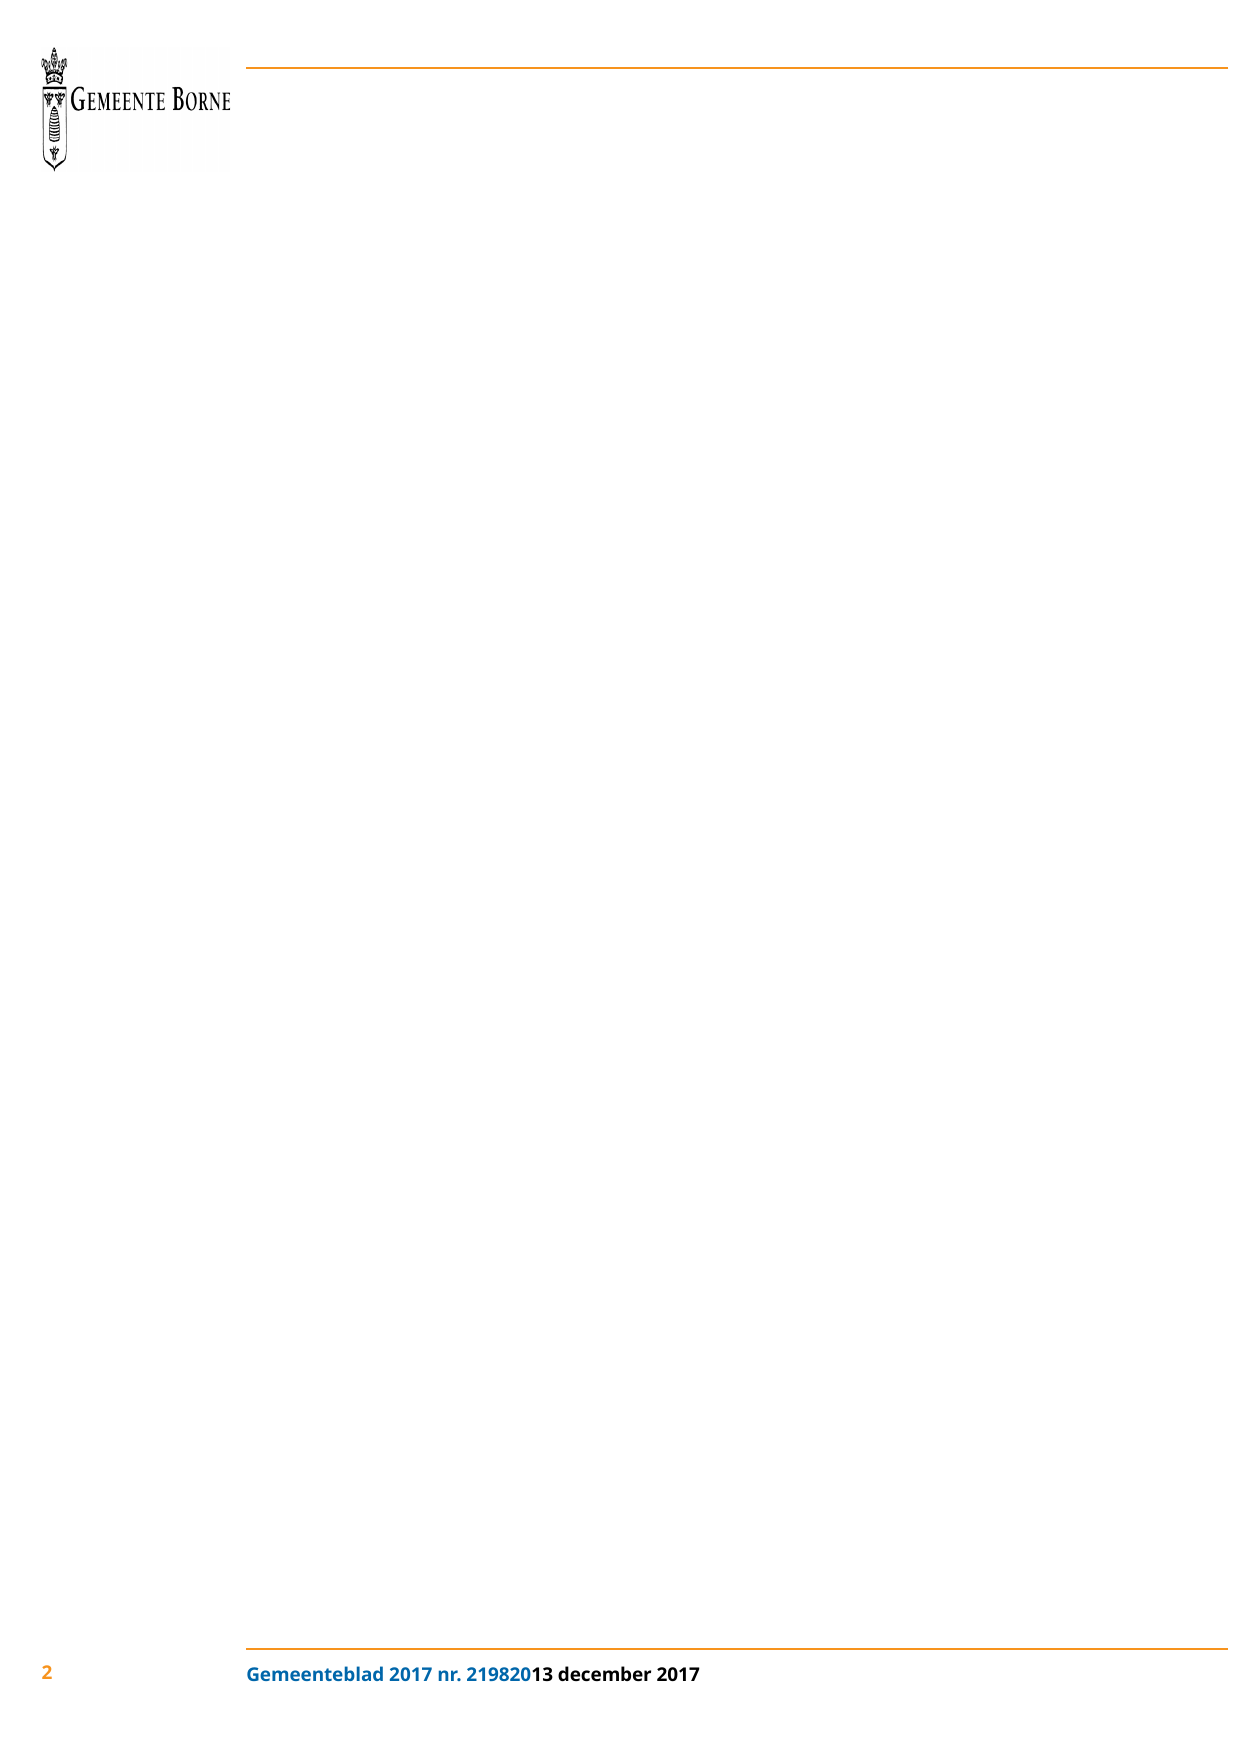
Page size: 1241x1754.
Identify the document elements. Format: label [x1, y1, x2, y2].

picture [41, 47, 231, 172]
